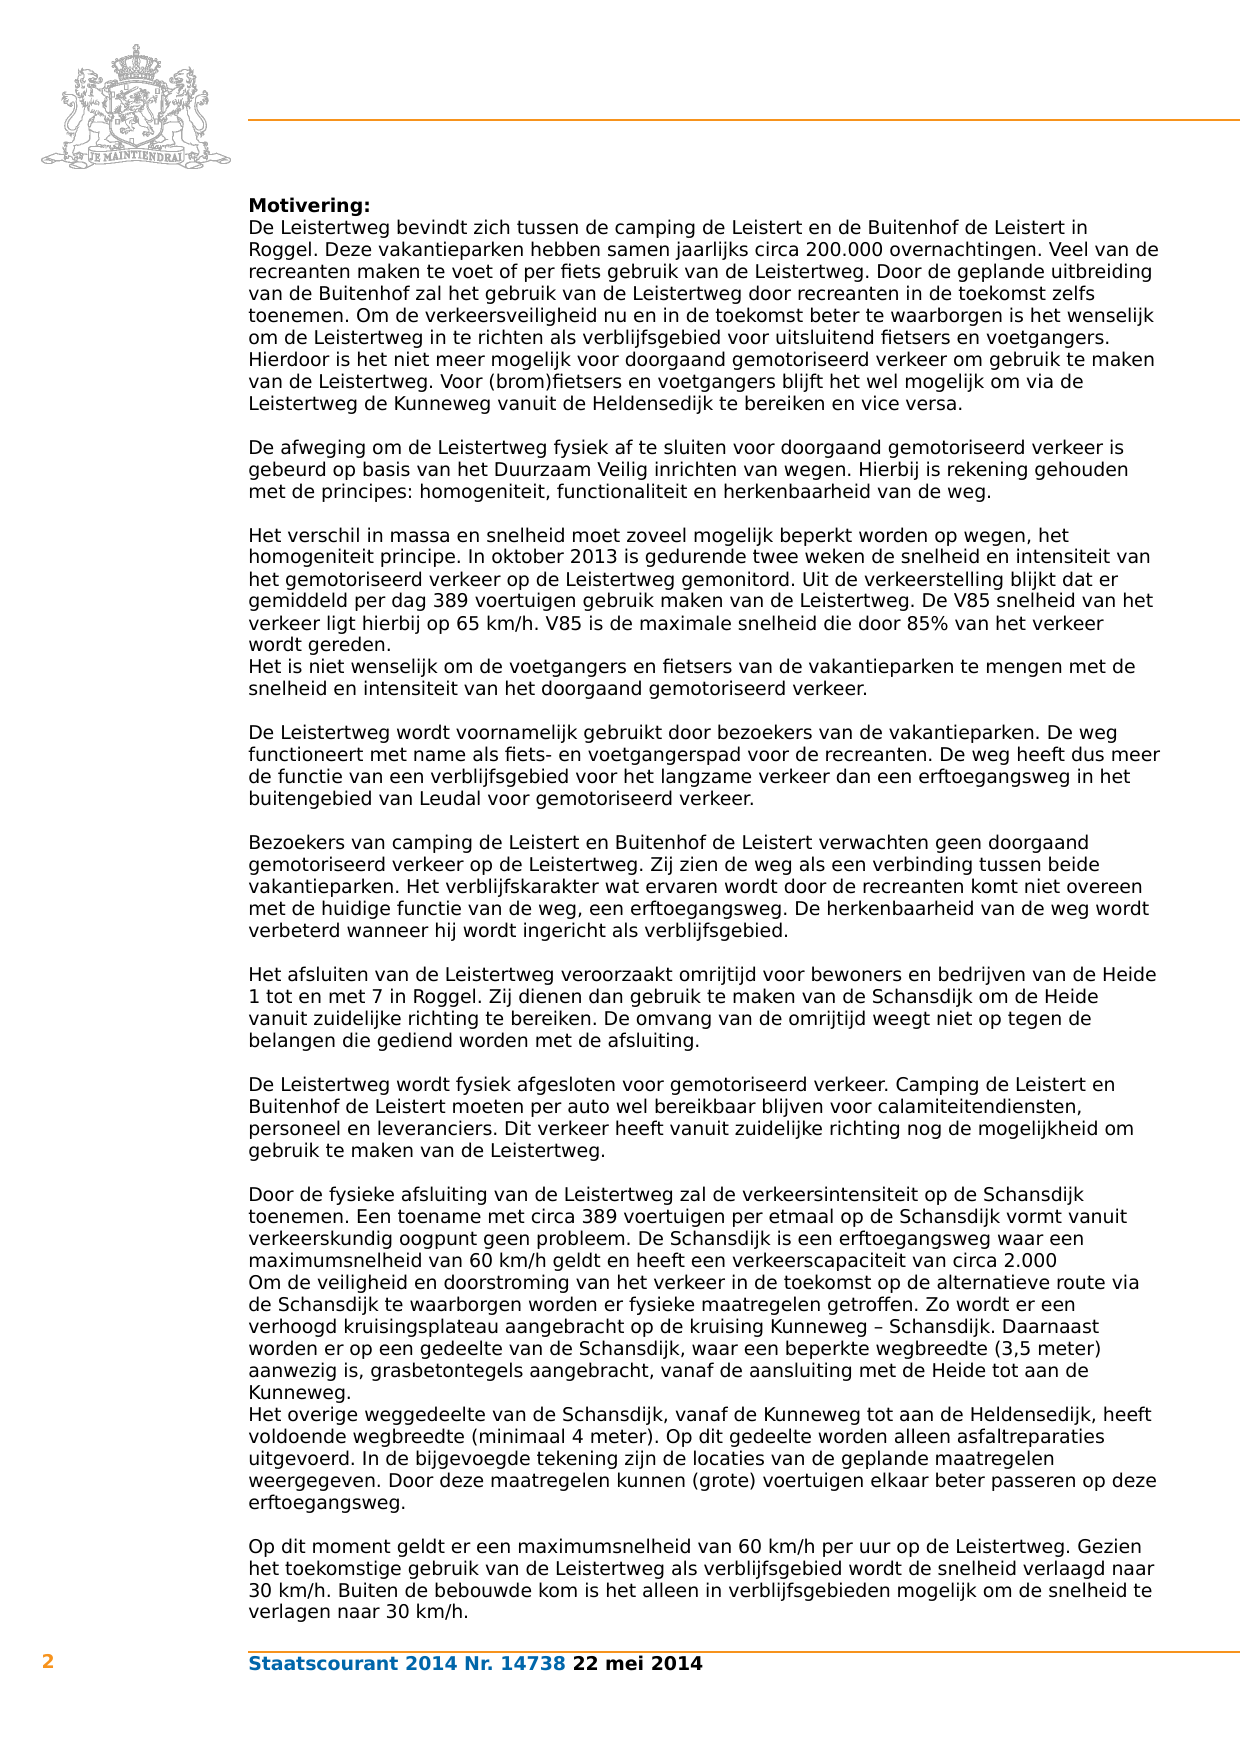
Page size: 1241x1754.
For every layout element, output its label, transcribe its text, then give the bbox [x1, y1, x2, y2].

text Het overige weggedeelte van de Schansdijk, vanaf de Kunneweg tot aan de Heldensedijk, heeft voldoende wegbreedte (minimaal 4 meter). Op dit gedeelte worden alleen asfaltreparaties uitgevoerd. In de bijgevoegde tekening zijn de locaties van de geplande maatregelen weergegeven. Door deze maatregelen kunnen (grote) voertuigen elkaar beter passeren op deze erftoegangsweg. [248, 1404, 1163, 1513]
text De Leistertweg wordt voornamelijk gebruikt door bezoekers van de vakantieparken. De weg functioneert met name als fiets- en voetgangerspad voor de recreanten. De weg heeft dus meer de functie van een verblijfsgebied voor het langzame verkeer dan een erftoegangsweg in het buitengebied van Leudal voor gemotoriseerd verkeer. [248, 722, 1163, 810]
text De afweging om de Leistertweg fysiek af te sluiten voor doorgaand gemotoriseerd verkeer is gebeurd op basis van het Duurzaam Veilig inrichten van wegen. Hierbij is rekening gehouden met de principes: homogeniteit, functionaliteit en herkenbaarheid van de weg. [248, 437, 1163, 502]
text De Leistertweg wordt fysiek afgesloten voor gemotoriseerd verkeer. Camping de Leistert en Buitenhof de Leistert moeten per auto wel bereikbaar blijven voor calamiteitendiensten, personeel en leveranciers. Dit verkeer heeft vanuit zuidelijke richting nog de mogelijkheid om gebruik te maken van de Leistertweg. [248, 1074, 1163, 1162]
text Bezoekers van camping de Leistert en Buitenhof de Leistert verwachten geen doorgaand gemotoriseerd verkeer op de Leistertweg. Zij zien de weg als een verbinding tussen beide vakantieparken. Het verblijfskarakter wat ervaren wordt door de recreanten komt niet overeen met de huidige functie van de weg, een erftoegangsweg. De herkenbaarheid van de weg wordt verbeterd wanneer hij wordt ingericht als verblijfsgebied. [248, 832, 1163, 942]
picture [41, 44, 231, 169]
text De Leistertweg bevindt zich tussen de camping de Leistert en de Buitenhof de Leistert in Roggel. Deze vakantieparken hebben samen jaarlijks circa 200.000 overnachtingen. Veel van de recreanten maken te voet of per fiets gebruik van de Leistertweg. Door de geplande uitbreiding van de Buitenhof zal het gebruik van de Leistertweg door recreanten in de toekomst zelfs toenemen. Om de verkeersveiligheid nu en in de toekomst beter te waarborgen is het wenselijk om de Leistertweg in te richten als verblijfsgebied voor uitsluitend fietsers en voetgangers. Hierdoor is het niet meer mogelijk voor doorgaand gemotoriseerd verkeer om gebruik te maken van de Leistertweg. Voor (brom)fietsers en voetgangers blijft het wel mogelijk om via de Leistertweg de Kunneweg vanuit de Heldensedijk te bereiken en vice versa. [248, 217, 1163, 414]
text Motivering: [248, 195, 1163, 217]
text Om de veiligheid en doorstroming van het verkeer in de toekomst op de alternatieve route via de Schansdijk te waarborgen worden er fysieke maatregelen getroffen. Zo wordt er een verhoogd kruisingsplateau aangebracht op de kruising Kunneweg – Schansdijk. Daarnaast worden er op een gedeelte van de Schansdijk, waar een beperkte wegbreedte (3,5 meter) aanwezig is, grasbetontegels aangebracht, vanaf de aansluiting met de Heide tot aan de Kunneweg. [248, 1272, 1163, 1404]
text Op dit moment geldt er een maximumsnelheid van 60 km/h per uur op de Leistertweg. Gezien het toekomstige gebruik van de Leistertweg als verblijfsgebied wordt de snelheid verlaagd naar 30 km/h. Buiten de bebouwde kom is het alleen in verblijfsgebieden mogelijk om de snelheid te verlagen naar 30 km/h. [248, 1536, 1163, 1623]
text Door de fysieke afsluiting van de Leistertweg zal de verkeersintensiteit op de Schansdijk toenemen. Een toename met circa 389 voertuigen per etmaal op de Schansdijk vormt vanuit verkeerskundig oogpunt geen probleem. De Schansdijk is een erftoegangsweg waar een maximumsnelheid van 60 km/h geldt en heeft een verkeerscapaciteit van circa 2.000 [248, 1184, 1163, 1272]
text Het is niet wenselijk om de voetgangers en fietsers van de vakantieparken te mengen met de snelheid en intensiteit van het doorgaand gemotoriseerd verkeer. [248, 656, 1163, 700]
text Het verschil in massa en snelheid moet zoveel mogelijk beperkt worden op wegen, het homogeniteit principe. In oktober 2013 is gedurende twee weken de snelheid en intensiteit van het gemotoriseerd verkeer op de Leistertweg gemonitord. Uit de verkeerstelling blijkt dat er gemiddeld per dag 389 voertuigen gebruik maken van de Leistertweg. De V85 snelheid van het verkeer ligt hierbij op 65 km/h. V85 is de maximale snelheid die door 85% van het verkeer wordt gereden. [248, 524, 1163, 656]
text Het afsluiten van de Leistertweg veroorzaakt omrijtijd voor bewoners en bedrijven van de Heide 1 tot en met 7 in Roggel. Zij dienen dan gebruik te maken van de Schansdijk om de Heide vanuit zuidelijke richting te bereiken. De omvang van de omrijtijd weegt niet op tegen de belangen die gediend worden met de afsluiting. [248, 964, 1163, 1052]
